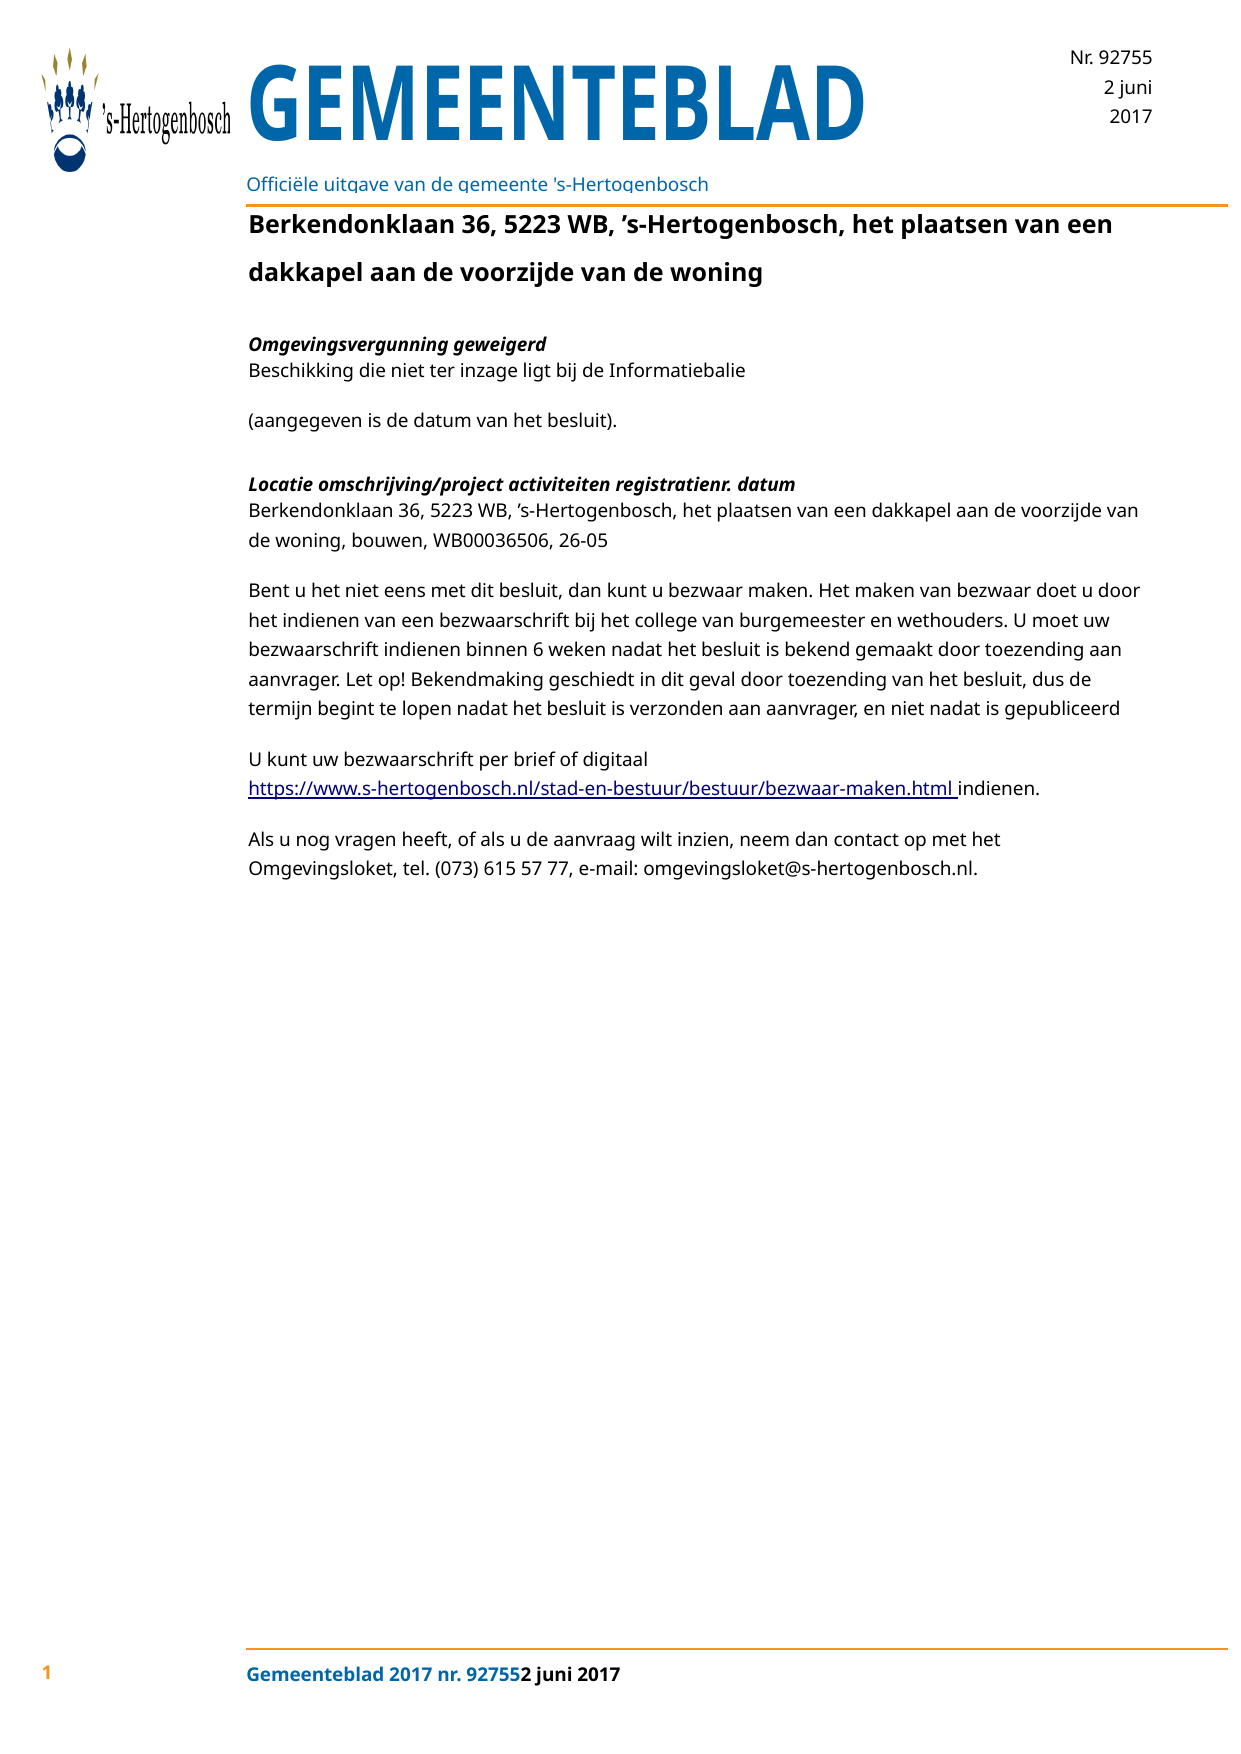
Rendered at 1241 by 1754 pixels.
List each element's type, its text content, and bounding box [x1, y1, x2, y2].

text Als u nog vragen heeft, of als u de aanvraag wilt inzien, neem dan contact op met het Omgevingsloket, tel. (073) 615 57 77, e-mail: omgevingsloket@s-hertogenbosch.nl. [248, 826, 1152, 881]
text Locatie omschrijving/project activiteiten registratienr. datum [248, 472, 1152, 497]
text Berkendonklaan 36, 5223 WB, ’s-Hertogenbosch, het plaatsen van een dakkapel aan de voorzijde van de woning, bouwen, WB00036506, 26-05 [248, 497, 1152, 553]
text U kunt uw bezwaarschrift per brief of digitaal https://www.s-hertogenbosch.nl/stad-en-bestuur/bestuur/bezwaar-maken.html indienen. [248, 746, 1152, 801]
text Bent u het niet eens met dit besluit, dan kunt u bezwaar maken. Het maken van bezwaar doet u door het indienen van een bezwaarschrift bij het college van burgemeester en wethouders. U moet uw bezwaarschrift indienen binnen 6 weken nadat het besluit is bekend gemaakt door toezending aan aanvrager. Let op! Bekendmaking geschiedt in dit geval door toezending van het besluit, dus de termijn begint te lopen nadat het besluit is verzonden aan aanvrager, en niet nadat is gepubliceerd [248, 577, 1152, 721]
text (aangegeven is de datum van het besluit). [248, 408, 1152, 433]
picture [41, 47, 231, 172]
text Omgevingsvergunning geweigerd [248, 331, 1152, 357]
text Beschikking die niet ter inzage ligt bij de Informatiebalie [248, 357, 1152, 383]
text Berkendonklaan 36, 5223 WB, ’s-Hertogenbosch, het plaatsen van een dakkapel aan de voorzijde van de woning [248, 207, 1152, 288]
